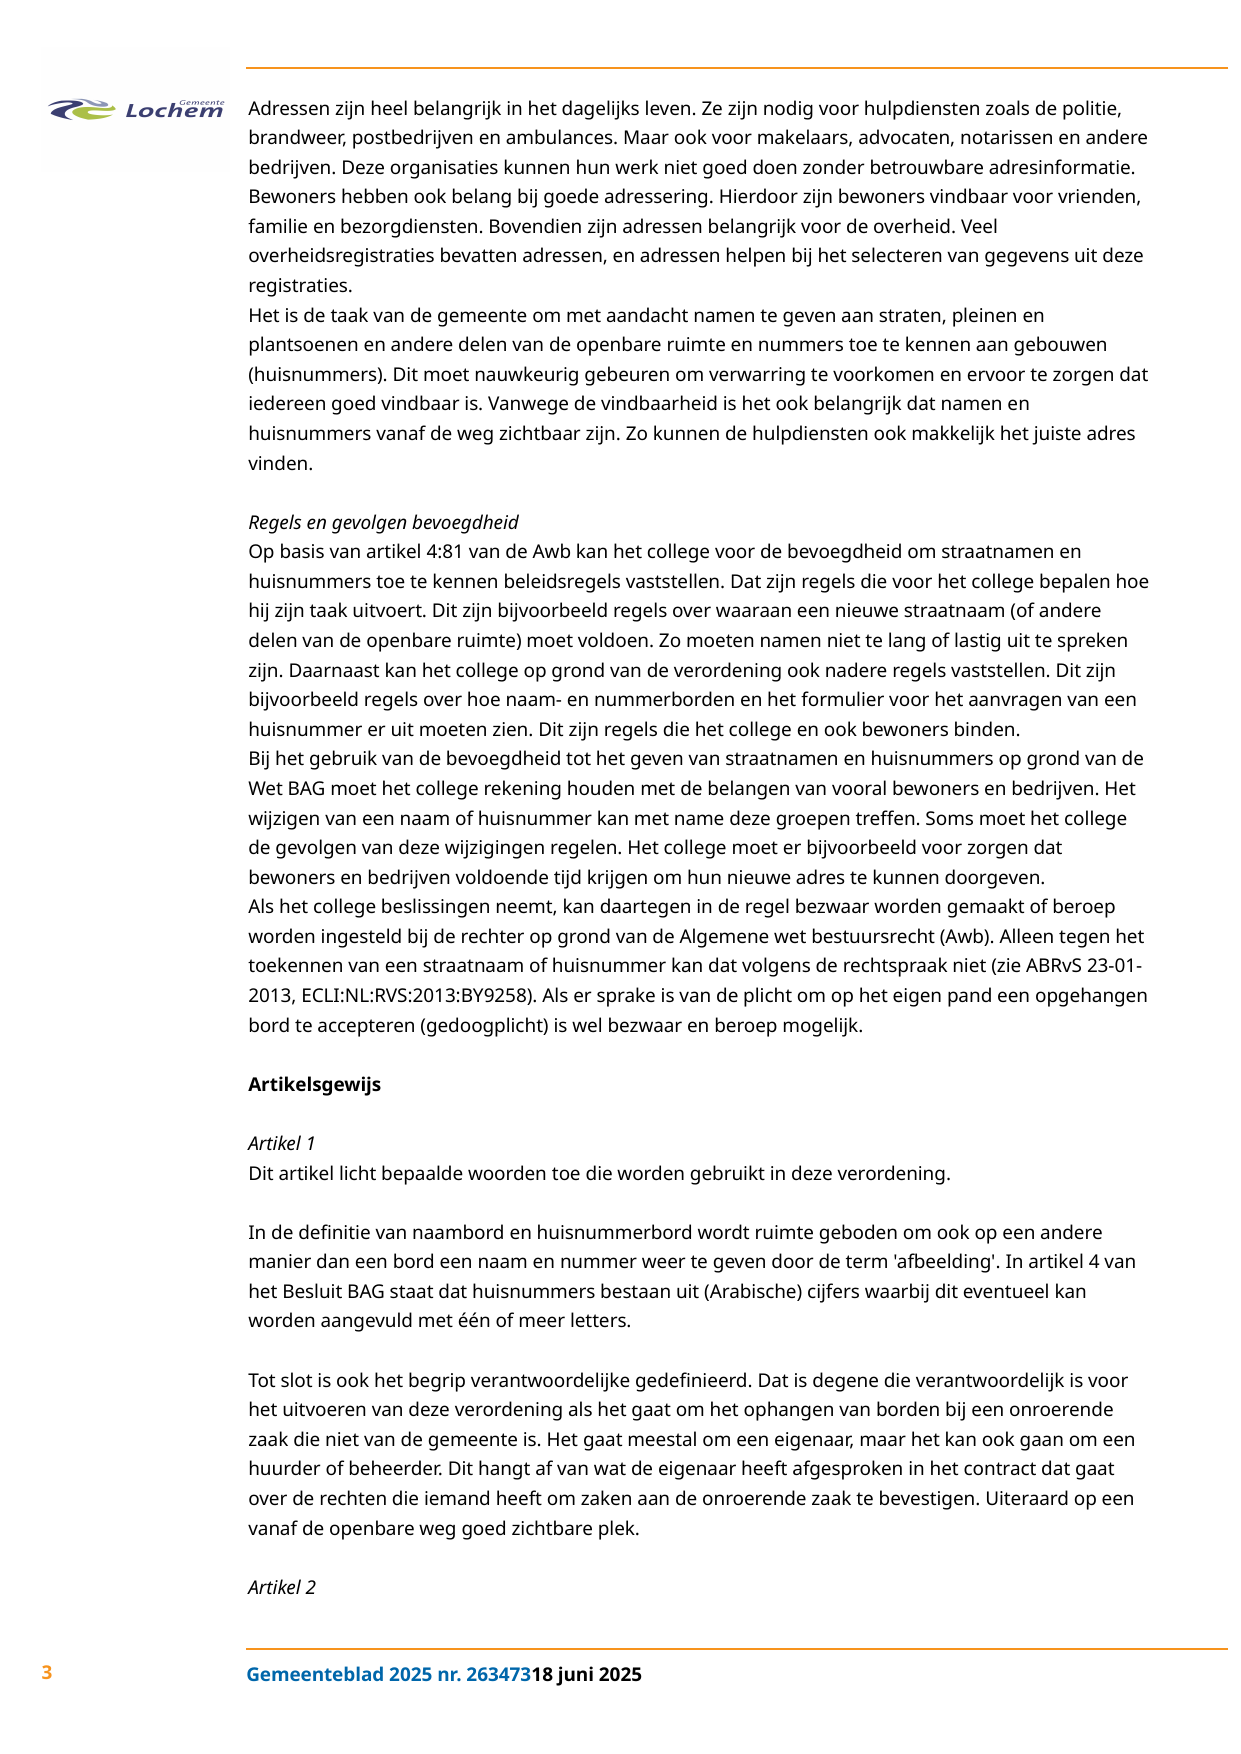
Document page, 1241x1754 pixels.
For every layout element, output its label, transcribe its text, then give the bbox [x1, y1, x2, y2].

text Bewoners hebben ook belang bij goede adressering. Hierdoor zijn bewoners vindbaar voor vrienden, familie en bezorgdiensten. Bovendien zijn adressen belangrijk voor de overheid. Veel overheidsregistraties bevatten adressen, en adressen helpen bij het selecteren van gegevens uit deze registraties. [248, 183, 1152, 298]
text Artikelsgewijs [248, 1071, 1152, 1097]
text Artikel 1 [248, 1130, 1152, 1156]
text Als het college beslissingen neemt, kan daartegen in de regel bezwaar worden gemaakt of beroep worden ingesteld bij de rechter op grond van de Algemene wet bestuursrecht (Awb). Alleen tegen het toekennen van een straatnaam of huisnummer kan dat volgens de rechtspraak niet (zie ABRvS 23-01-2013, ECLI:NL:RVS:2013:BY9258). Als er sprake is van de plicht om op het eigen pand een opgehangen bord te accepteren (gedoogplicht) is wel bezwaar en beroep mogelijk. [248, 893, 1152, 1038]
text Bij het gebruik van de bevoegdheid tot het geven van straatnamen en huisnummers op grond van de Wet BAG moet het college rekening houden met de belangen van vooral bewoners en bedrijven. Het wijzigen van een naam of huisnummer kan met name deze groepen treffen. Soms moet het college de gevolgen van deze wijzigingen regelen. Het college moet er bijvoorbeeld voor zorgen dat bewoners en bedrijven voldoende tijd krijgen om hun nieuwe adres te kunnen doorgeven. [248, 746, 1152, 890]
picture [41, 47, 231, 172]
text Op basis van artikel 4:81 van de Awb kan het college voor de bevoegdheid om straatnamen en huisnummers toe te kennen beleidsregels vaststellen. Dat zijn regels die voor het college bepalen hoe hij zijn taak uitvoert. Dit zijn bijvoorbeeld regels over waaraan een nieuwe straatnaam (of andere delen van de openbare ruimte) moet voldoen. Zo moeten namen niet te lang of lastig uit te spreken zijn. Daarnaast kan het college op grond van de verordening ook nadere regels vaststellen. Dit zijn bijvoorbeeld regels over hoe naam- en nummerborden en het formulier voor het aanvragen van een huisnummer er uit moeten zien. Dit zijn regels die het college en ook bewoners binden. [248, 538, 1152, 742]
text Tot slot is ook het begrip verantwoordelijke gedefinieerd. Dat is degene die verantwoordelijk is voor het uitvoeren van deze verordening als het gaat om het ophangen van borden bij een onroerende zaak die niet van de gemeente is. Het gaat meestal om een eigenaar, maar het kan ook gaan om een huurder of beheerder. Dit hangt af van wat de eigenaar heeft afgesproken in het contract dat gaat over de rechten die iemand heeft om zaken aan de onroerende zaak te bevestigen. Uiteraard op een vanaf de openbare weg goed zichtbare plek. [248, 1367, 1152, 1541]
text In de definitie van naambord en huisnummerbord wordt ruimte geboden om ook op een andere manier dan een bord een naam en nummer weer te geven door de term 'afbeelding'. In artikel 4 van het Besluit BAG staat dat huisnummers bestaan uit (Arabische) cijfers waarbij dit eventueel kan worden aangevuld met één of meer letters. [248, 1219, 1152, 1333]
text Artikel 2 [248, 1574, 1152, 1600]
text Dit artikel licht bepaalde woorden toe die worden gebruikt in deze verordening. [248, 1160, 1152, 1186]
text Regels en gevolgen bevoegdheid [248, 509, 1152, 535]
text Het is de taak van de gemeente om met aandacht namen te geven aan straten, pleinen en plantsoenen en andere delen van de openbare ruimte en nummers toe te kennen aan gebouwen (huisnummers). Dit moet nauwkeurig gebeuren om verwarring te voorkomen en ervoor te zorgen dat iedereen goed vindbaar is. Vanwege de vindbaarheid is het ook belangrijk dat namen en huisnummers vanaf de weg zichtbaar zijn. Zo kunnen de hulpdiensten ook makkelijk het juiste adres vinden. [248, 302, 1152, 476]
text Adressen zijn heel belangrijk in het dagelijks leven. Ze zijn nodig voor hulpdiensten zoals de politie, brandweer, postbedrijven en ambulances. Maar ook voor makelaars, advocaten, notarissen en andere bedrijven. Deze organisaties kunnen hun werk niet goed doen zonder betrouwbare adresinformatie. [248, 95, 1152, 180]
